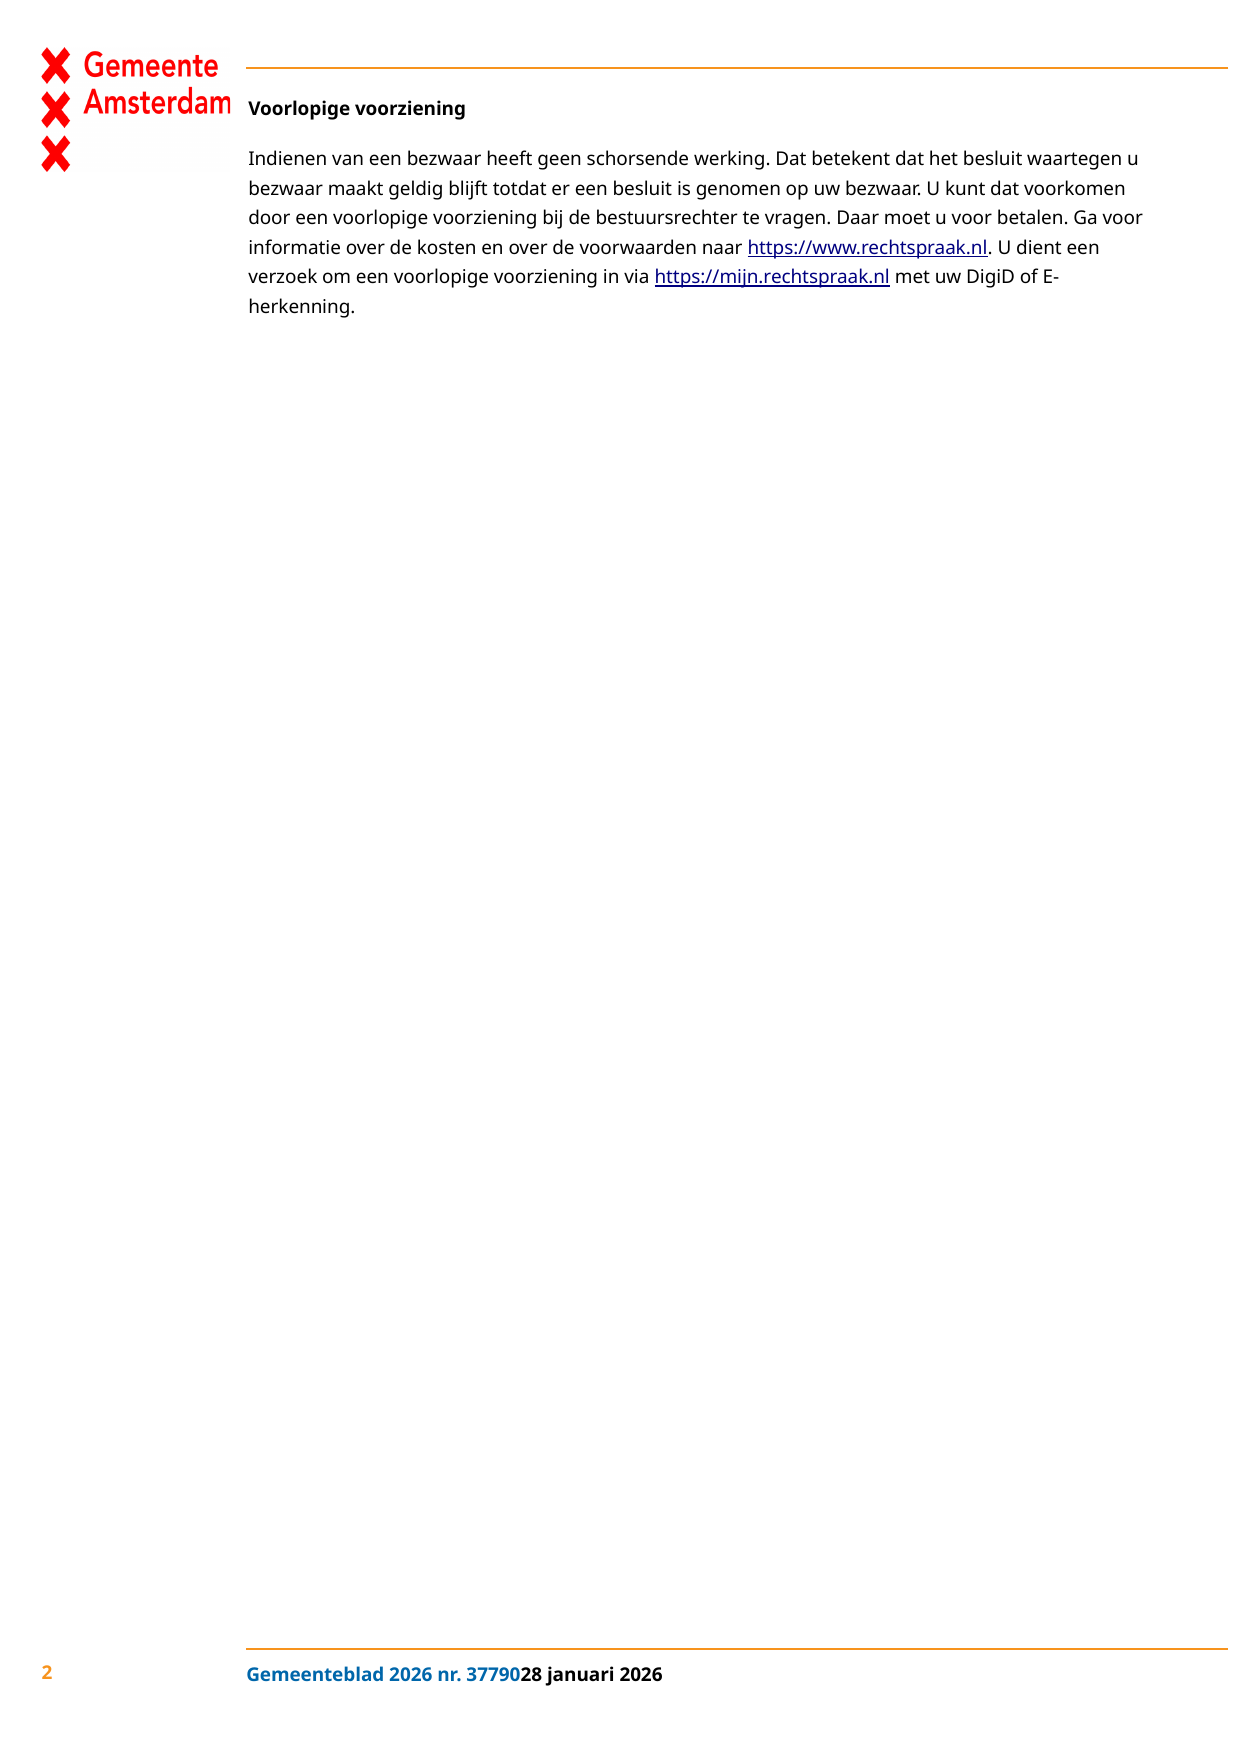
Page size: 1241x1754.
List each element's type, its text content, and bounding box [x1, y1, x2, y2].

text Voorlopige voorziening [248, 95, 1152, 121]
text Indienen van een bezwaar heeft geen schorsende werking. Dat betekent dat het besluit waartegen u bezwaar maakt geldig blijft totdat er een besluit is genomen op uw bezwaar. U kunt dat voorkomen door een voorlopige voorziening bij de bestuursrechter te vragen. Daar moet u voor betalen. Ga voor informatie over de kosten en over de voorwaarden naar https://www.rechtspraak.nl. U dient een verzoek om een voorlopige voorziening in via https://mijn.rechtspraak.nl met uw DigiD of E-herkenning. [248, 145, 1152, 319]
picture [41, 47, 231, 172]
